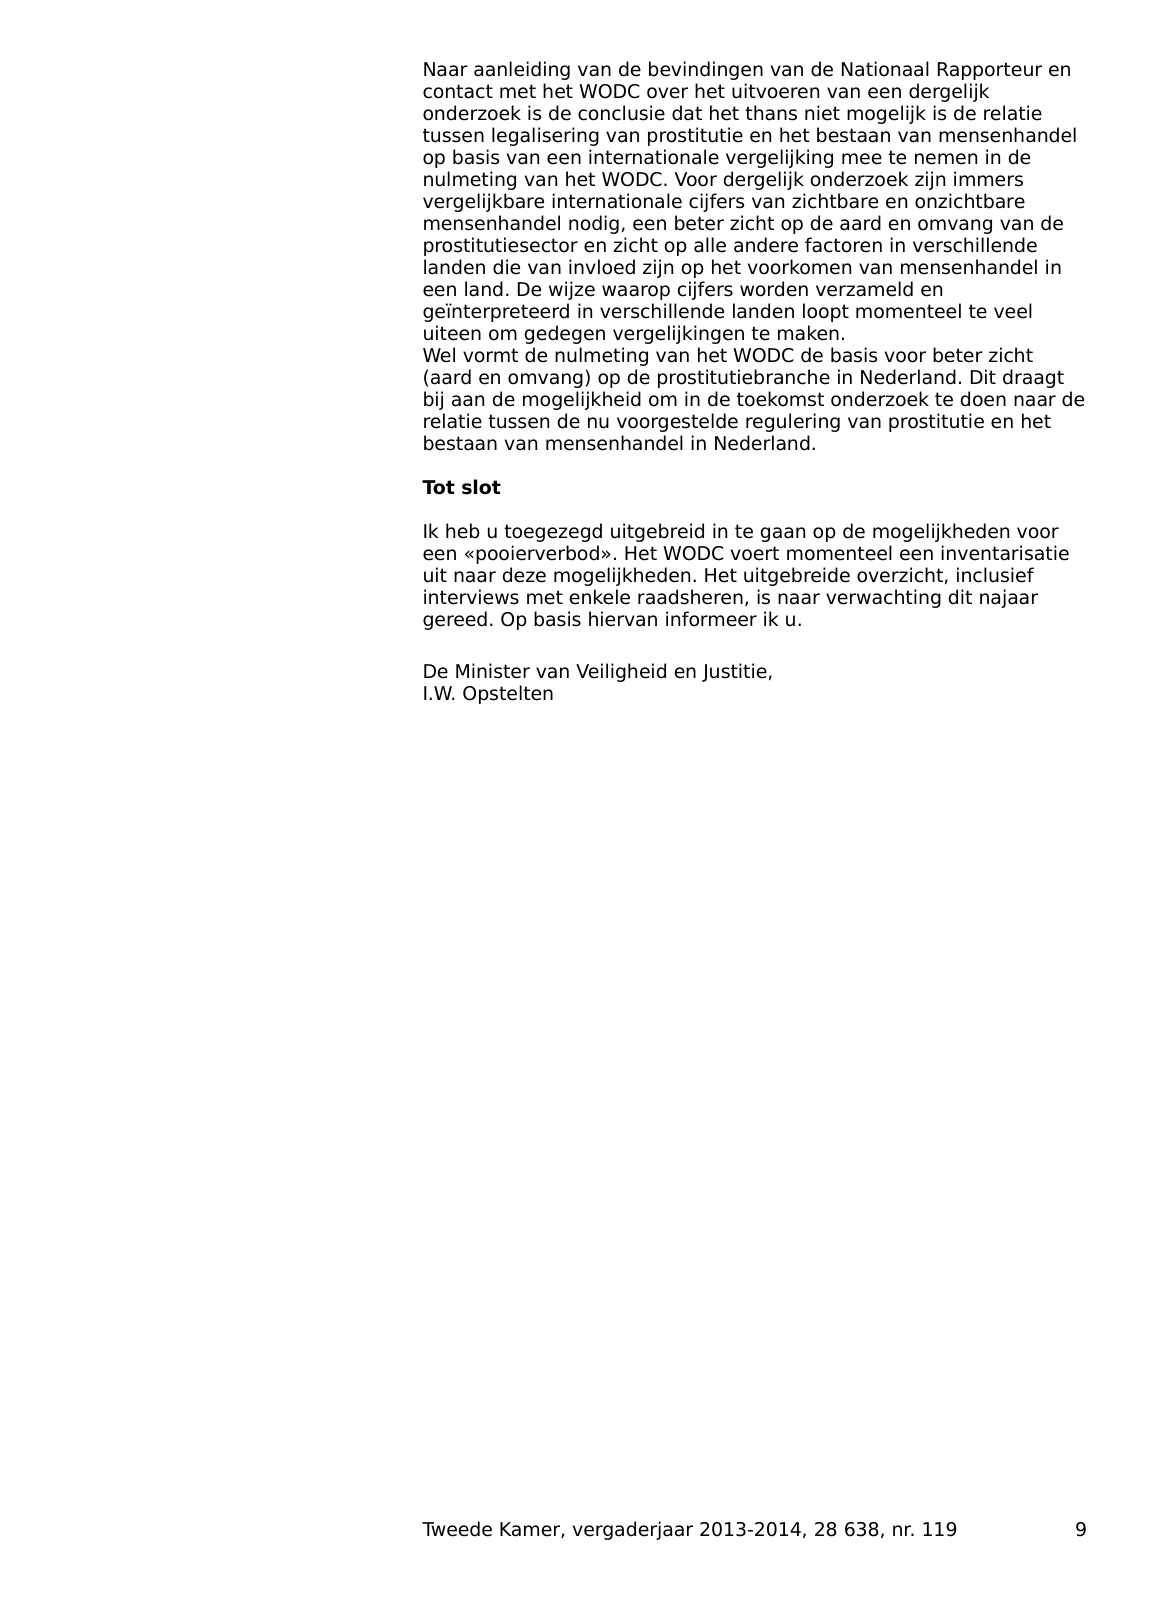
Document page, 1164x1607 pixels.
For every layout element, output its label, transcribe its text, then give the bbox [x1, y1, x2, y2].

text Ik heb u toegezegd uitgebreid in te gaan op de mogelijkheden voor een «pooierverbod». Het WODC voert momenteel een inventarisatie uit naar deze mogelijkheden. Het uitgebreide overzicht, inclusief interviews met enkele raadsheren, is naar verwachting dit najaar gereed. Op basis hiervan informeer ik u. [422, 521, 1087, 631]
subtitle Tot slot [422, 477, 1087, 499]
text Wel vormt de nulmeting van het WODC de basis voor beter zicht (aard en omvang) op de prostitutiebranche in Nederland. Dit draagt bij aan de mogelijkheid om in de toekomst onderzoek te doen naar de relatie tussen de nu voorgestelde regulering van prostitutie en het bestaan van mensenhandel in Nederland. [422, 345, 1087, 455]
text Naar aanleiding van de bevindingen van de Nationaal Rapporteur en contact met het WODC over het uitvoeren van een dergelijk onderzoek is de conclusie dat het thans niet mogelijk is de relatie tussen legalisering van prostitutie en het bestaan van mensenhandel op basis van een internationale vergelijking mee te nemen in de nulmeting van het WODC. Voor dergelijk onderzoek zijn immers vergelijkbare internationale cijfers van zichtbare en onzichtbare mensenhandel nodig, een beter zicht op de aard en omvang van de prostitutiesector en zicht op alle andere factoren in verschillende landen die van invloed zijn op het voorkomen van mensenhandel in een land. De wijze waarop cijfers worden verzameld en geïnterpreteerd in verschillende landen loopt momenteel te veel uiteen om gedegen vergelijkingen te maken. [422, 59, 1087, 345]
text De Minister van Veiligheid en Justitie, I.W. Opstelten [422, 661, 1087, 705]
